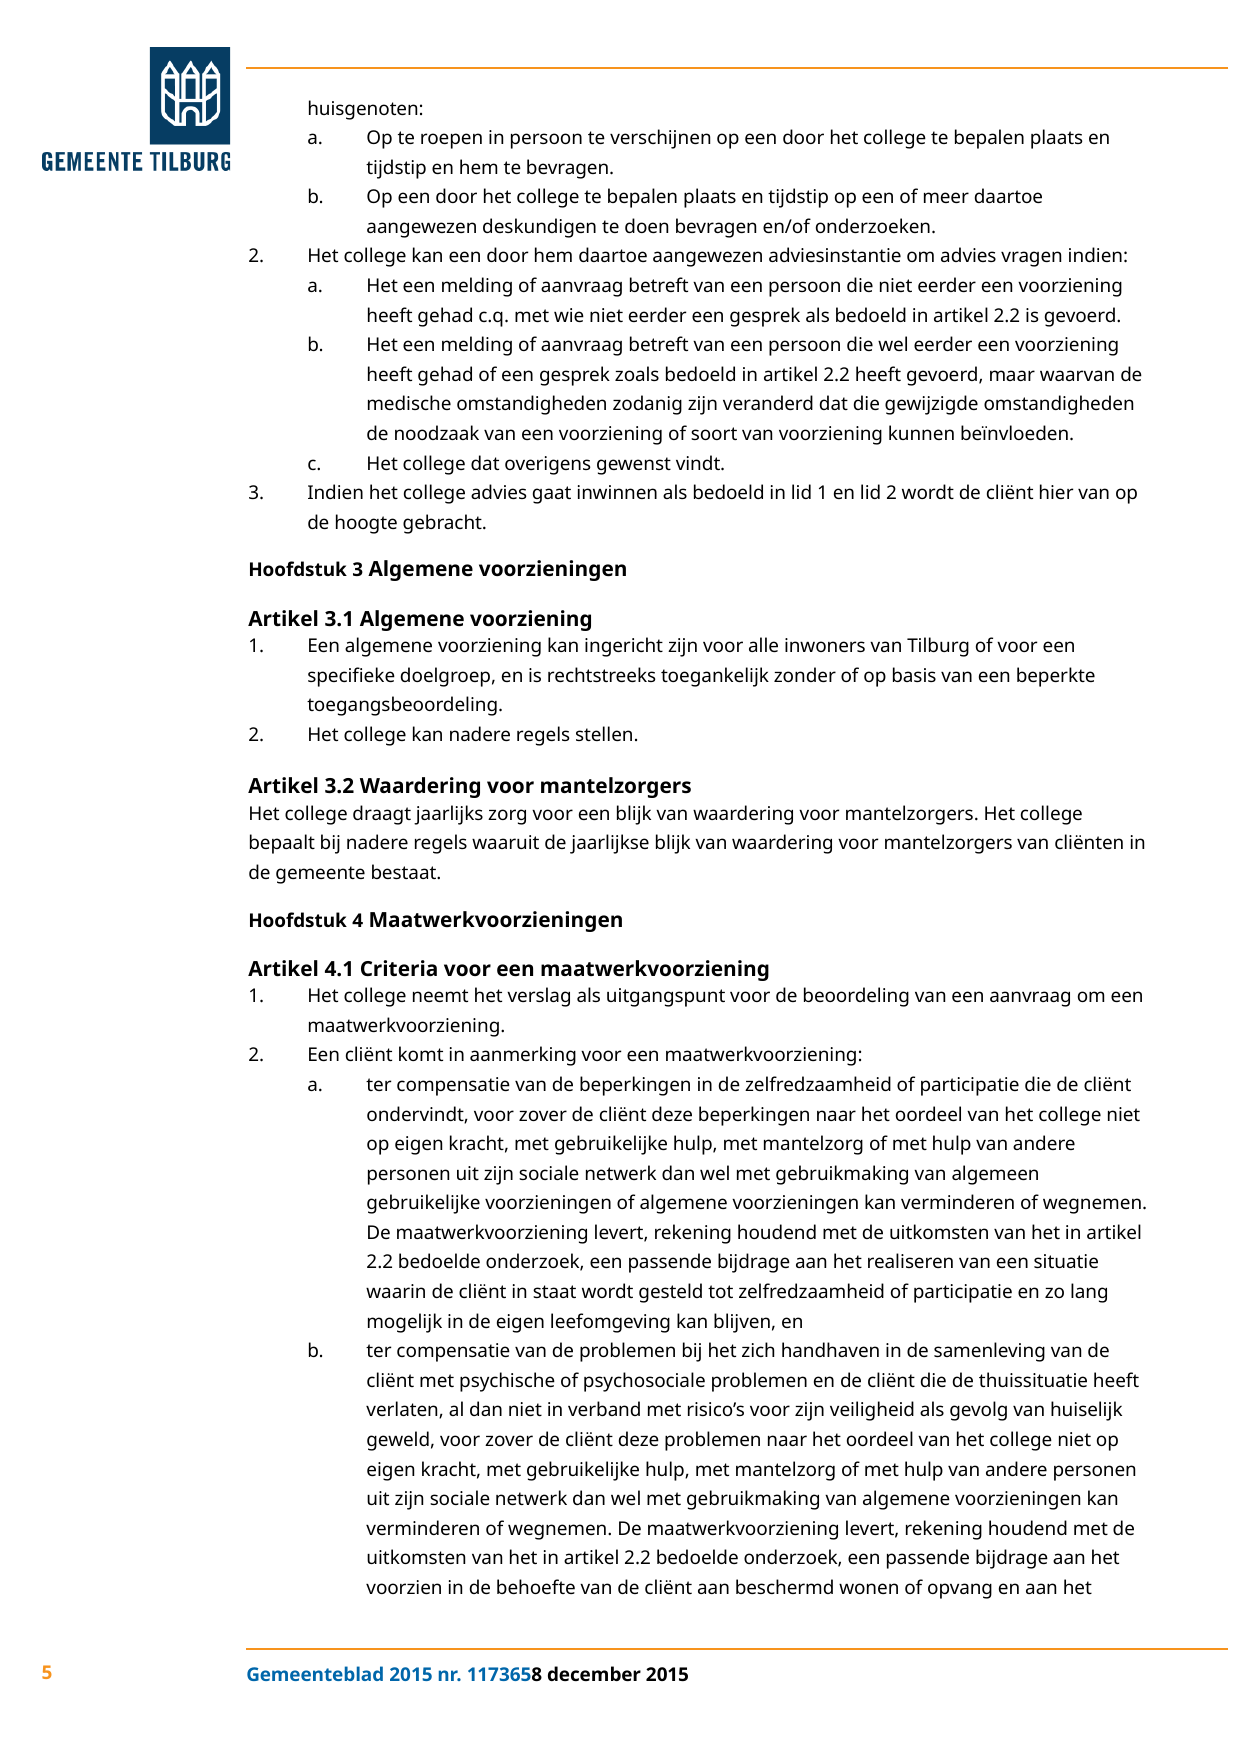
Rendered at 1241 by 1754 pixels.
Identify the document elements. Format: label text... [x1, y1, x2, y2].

list Het college kan nadere regels stellen. [248, 721, 1152, 747]
list Het college kan een door hem daartoe aangewezen adviesinstantie om advies vragen indien: [248, 243, 1152, 268]
list Een algemene voorziening kan ingericht zijn voor alle inwoners van Tilburg of voor een specifieke doelgroep, en is rechtstreeks toegankelijk zonder of op basis van een beperkte toegangsbeoordeling. [248, 632, 1152, 717]
list Het een melding of aanvraag betreft van een persoon die wel eerder een voorziening heeft gehad of een gesprek zoals bedoeld in artikel 2.2 heeft gevoerd, maar waarvan de medische omstandigheden zodanig zijn veranderd dat die gewijzigde omstandigheden de noodzaak van een voorziening of soort van voorziening kunnen beïnvloeden. [307, 331, 1152, 446]
list Op een door het college te bepalen plaats en tijdstip op een of meer daartoe aangewezen deskundigen te doen bevragen en/of onderzoeken. [307, 183, 1152, 239]
list Op te roepen in persoon te verschijnen op een door het college te bepalen plaats en tijdstip en hem te bevragen. [307, 124, 1152, 180]
list Het college dat overigens gewenst vindt. [307, 450, 1152, 476]
text Hoofdstuk 4 Maatwerkvoorzieningen [248, 905, 1152, 933]
list Indien het college advies gaat inwinnen als bedoeld in lid 1 en lid 2 wordt de cliënt hier van op de hoogte gebracht. [248, 479, 1152, 535]
list Een cliënt komt in aanmerking voor een maatwerkvoorziening: [248, 1042, 1152, 1067]
text Artikel 3.1 Algemene voorziening [248, 604, 1152, 632]
list huisgenoten: [248, 95, 1152, 121]
picture [41, 47, 231, 172]
list ter compensatie van de beperkingen in de zelfredzaamheid of participatie die de cliënt ondervindt, voor zover de cliënt deze beperkingen naar het oordeel van het college niet op eigen kracht, met gebruikelijke hulp, met mantelzorg of met hulp van andere personen uit zijn sociale netwerk dan wel met gebruikmaking van algemeen gebruikelijke voorzieningen of algemene voorzieningen kan verminderen of wegnemen. De maatwerkvoorziening levert, rekening houdend met de uitkomsten van het in artikel 2.2 bedoelde onderzoek, een passende bijdrage aan het realiseren van een situatie waarin de cliënt in staat wordt gesteld tot zelfredzaamheid of participatie en zo lang mogelijk in de eigen leefomgeving kan blijven, en [307, 1071, 1152, 1333]
list ter compensatie van de problemen bij het zich handhaven in de samenleving van de cliënt met psychische of psychosociale problemen en de cliënt die de thuissituatie heeft verlaten, al dan niet in verband met risico’s voor zijn veiligheid als gevolg van huiselijk geweld, voor zover de cliënt deze problemen naar het oordeel van het college niet op eigen kracht, met gebruikelijke hulp, met mantelzorg of met hulp van andere personen uit zijn sociale netwerk dan wel met gebruikmaking van algemene voorzieningen kan verminderen of wegnemen. De maatwerkvoorziening levert, rekening houdend met de uitkomsten van het in artikel 2.2 bedoelde onderzoek, een passende bijdrage aan het voorzien in de behoefte van de cliënt aan beschermd wonen of opvang en aan het [307, 1337, 1152, 1600]
text Artikel 4.1 Criteria voor een maatwerkvoorziening [248, 954, 1152, 982]
text Het college draagt jaarlijks zorg voor een blijk van waardering voor mantelzorgers. Het college bepaalt bij nadere regels waaruit de jaarlijkse blijk van waardering voor mantelzorgers van cliënten in de gemeente bestaat. [248, 800, 1152, 885]
text Artikel 3.2 Waardering voor mantelzorgers [248, 771, 1152, 800]
text Hoofdstuk 3 Algemene voorzieningen [248, 554, 1152, 583]
list Het college neemt het verslag als uitgangspunt voor de beoordeling van een aanvraag om een maatwerkvoorziening. [248, 982, 1152, 1038]
list Het een melding of aanvraag betreft van een persoon die niet eerder een voorziening heeft gehad c.q. met wie niet eerder een gesprek als bedoeld in artikel 2.2 is gevoerd. [307, 272, 1152, 328]
